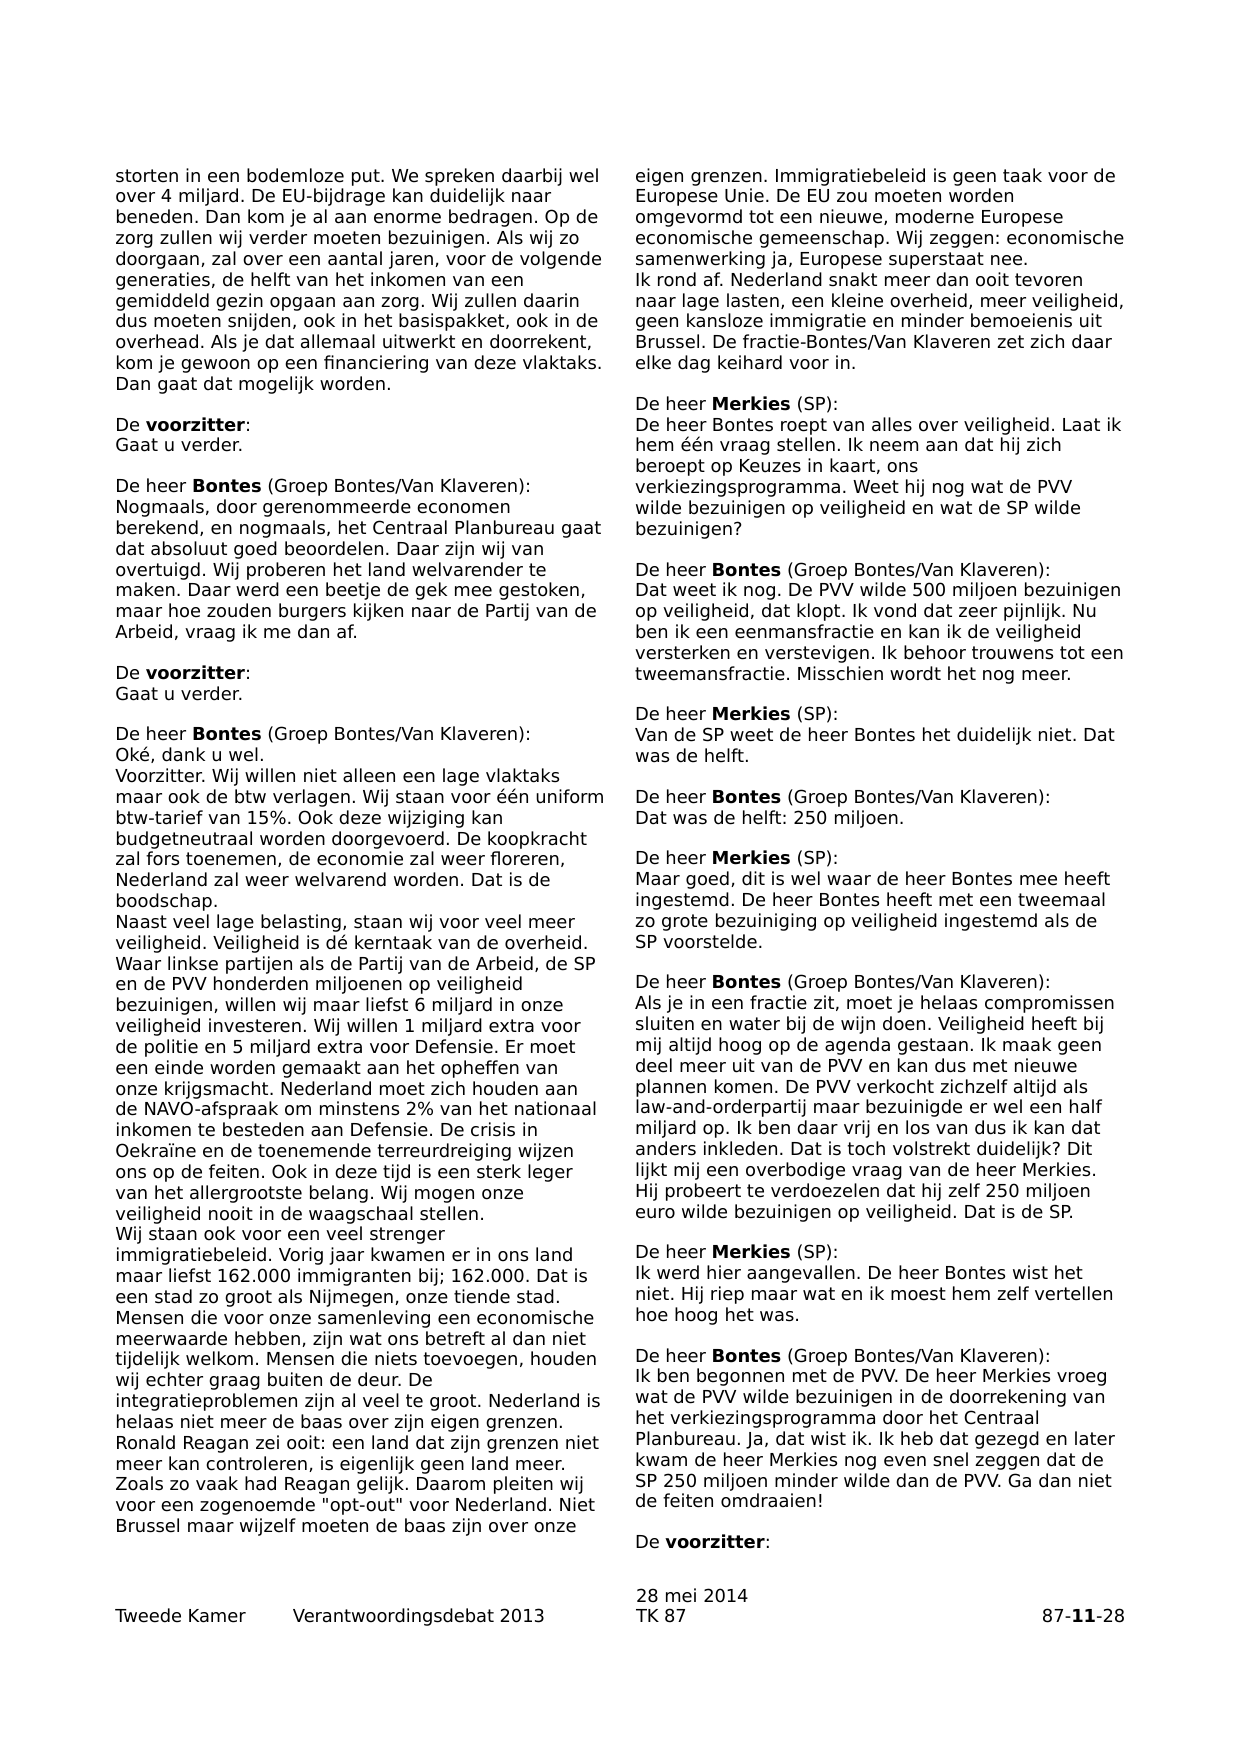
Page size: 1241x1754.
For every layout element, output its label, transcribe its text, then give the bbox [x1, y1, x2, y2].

text De heer Merkies (SP): [635, 848, 1125, 869]
text Van de SP weet de heer Bontes het duidelijk niet. Dat was de helft. [635, 725, 1125, 767]
text Naast veel lage belasting, staan wij voor veel meer veiligheid. Veiligheid is dé kerntaak van de overheid. Waar linkse partijen als de Partij van de Arbeid, de SP en de PVV honderden miljoenen op veiligheid bezuinigen, willen wij maar liefst 6 miljard in onze veiligheid investeren. Wij willen 1 miljard extra voor de politie en 5 miljard extra voor Defensie. Er moet een einde worden gemaakt aan het opheffen van onze krijgsmacht. Nederland moet zich houden aan de NAVO-afspraak om minstens 2% van het nationaal inkomen te besteden aan Defensie. De crisis in Oekraïne en de toenemende terreurdreiging wijzen ons op de feiten. Ook in deze tijd is een sterk leger van het allergrootste belang. Wij mogen onze veiligheid nooit in de waagschaal stellen. [115, 912, 605, 1224]
text Nogmaals, door gerenommeerde economen berekend, en nogmaals, het Centraal Planbureau gaat dat absoluut goed beoordelen. Daar zijn wij van overtuigd. Wij proberen het land welvarender te maken. Daar werd een beetje de gek mee gestoken, maar hoe zouden burgers kijken naar de Partij van de Arbeid, vraag ik me dan af. [115, 497, 605, 643]
text De voorzitter: [115, 663, 605, 683]
text De heer Merkies (SP): [635, 704, 1125, 725]
text De heer Bontes (Groep Bontes/Van Klaveren): [635, 787, 1125, 807]
text De heer Bontes (Groep Bontes/Van Klaveren): [635, 972, 1125, 993]
text Gaat u verder. [115, 683, 605, 704]
text De heer Bontes (Groep Bontes/Van Klaveren): [635, 559, 1125, 580]
text De heer Merkies (SP): [635, 394, 1125, 414]
text De voorzitter: [115, 414, 605, 435]
text eigen grenzen. Immigratiebeleid is geen taak voor de Europese Unie. De EU zou moeten worden omgevormd tot een nieuwe, moderne Europese economische gemeenschap. Wij zeggen: economische samenwerking ja, Europese superstaat nee. [635, 165, 1125, 269]
text Dat was de helft: 250 miljoen. [635, 807, 1125, 828]
text De heer Bontes roept van alles over veiligheid. Laat ik hem één vraag stellen. Ik neem aan dat hij zich beroept op Keuzes in kaart, ons verkiezingsprogramma. Weet hij nog wat de PVV wilde bezuinigen op veiligheid en wat de SP wilde bezuinigen? [635, 414, 1125, 539]
text Ik ben begonnen met de PVV. De heer Merkies vroeg wat de PVV wilde bezuinigen in de doorrekening van het verkiezingsprogramma door het Centraal Planbureau. Ja, dat wist ik. Ik heb dat gezegd en later kwam de heer Merkies nog even snel zeggen dat de SP 250 miljoen minder wilde dan de PVV. Ga dan niet de feiten omdraaien! [635, 1366, 1125, 1512]
text Ik werd hier aangevallen. De heer Bontes wist het niet. Hij riep maar wat en ik moest hem zelf vertellen hoe hoog het was. [635, 1263, 1125, 1325]
text Ik rond af. Nederland snakt meer dan ooit tevoren naar lage lasten, een kleine overheid, meer veiligheid, geen kansloze immigratie en minder bemoeienis uit Brussel. De fractie-Bontes/Van Klaveren zet zich daar elke dag keihard voor in. [635, 269, 1125, 374]
text Maar goed, dit is wel waar de heer Bontes mee heeft ingestemd. De heer Bontes heeft met een tweemaal zo grote bezuiniging op veiligheid ingestemd als de SP voorstelde. [635, 869, 1125, 952]
text Gaat u verder. [115, 435, 605, 456]
text Oké, dank u wel. [115, 745, 605, 766]
text storten in een bodemloze put. We spreken daarbij wel over 4 miljard. De EU-bijdrage kan duidelijk naar beneden. Dan kom je al aan enorme bedragen. Op de zorg zullen wij verder moeten bezuinigen. Als wij zo doorgaan, zal over een aantal jaren, voor de volgende generaties, de helft van het inkomen van een gemiddeld gezin opgaan aan zorg. Wij zullen daarin dus moeten snijden, ook in het basispakket, ook in de overhead. Als je dat allemaal uitwerkt en doorrekent, kom je gewoon op een financiering van deze vlaktaks. Dan gaat dat mogelijk worden. [115, 165, 605, 394]
text Voorzitter. Wij willen niet alleen een lage vlaktaks maar ook de btw verlagen. Wij staan voor één uniform btw-tarief van 15%. Ook deze wijziging kan budgetneutraal worden doorgevoerd. De koopkracht zal fors toenemen, de economie zal weer floreren, Nederland zal weer welvarend worden. Dat is de boodschap. [115, 766, 605, 912]
text Dat weet ik nog. De PVV wilde 500 miljoen bezuinigen op veiligheid, dat klopt. Ik vond dat zeer pijnlijk. Nu ben ik een eenmansfractie en kan ik de veiligheid versterken en verstevigen. Ik behoor trouwens tot een tweemansfractie. Misschien wordt het nog meer. [635, 580, 1125, 684]
text De heer Bontes (Groep Bontes/Van Klaveren): [635, 1345, 1125, 1366]
text De heer Merkies (SP): [635, 1242, 1125, 1263]
text De heer Bontes (Groep Bontes/Van Klaveren): [115, 724, 605, 745]
text Wij staan ook voor een veel strenger immigratiebeleid. Vorig jaar kwamen er in ons land maar liefst 162.000 immigranten bij; 162.000. Dat is een stad zo groot als Nijmegen, onze tiende stad. Mensen die voor onze samenleving een economische meerwaarde hebben, zijn wat ons betreft al dan niet tijdelijk welkom. Mensen die niets toevoegen, houden wij echter graag buiten de deur. De integratieproblemen zijn al veel te groot. Nederland is helaas niet meer de baas over zijn eigen grenzen. Ronald Reagan zei ooit: een land dat zijn grenzen niet meer kan controleren, is eigenlijk geen land meer. Zoals zo vaak had Reagan gelijk. Daarom pleiten wij voor een zogenoemde "opt-out" voor Nederland. Niet Brussel maar wijzelf moeten de baas zijn over onze [115, 1224, 605, 1537]
text De voorzitter: [635, 1532, 1125, 1553]
text De heer Bontes (Groep Bontes/Van Klaveren): [115, 476, 605, 497]
text Als je in een fractie zit, moet je helaas compromissen sluiten en water bij de wijn doen. Veiligheid heeft bij mij altijd hoog op de agenda gestaan. Ik maak geen deel meer uit van de PVV en kan dus met nieuwe plannen komen. De PVV verkocht zichzelf altijd als law-and-orderpartij maar bezuinigde er wel een half miljard op. Ik ben daar vrij en los van dus ik kan dat anders inkleden. Dat is toch volstrekt duidelijk? Dit lijkt mij een overbodige vraag van de heer Merkies. Hij probeert te verdoezelen dat hij zelf 250 miljoen euro wilde bezuinigen op veiligheid. Dat is de SP. [635, 993, 1125, 1222]
